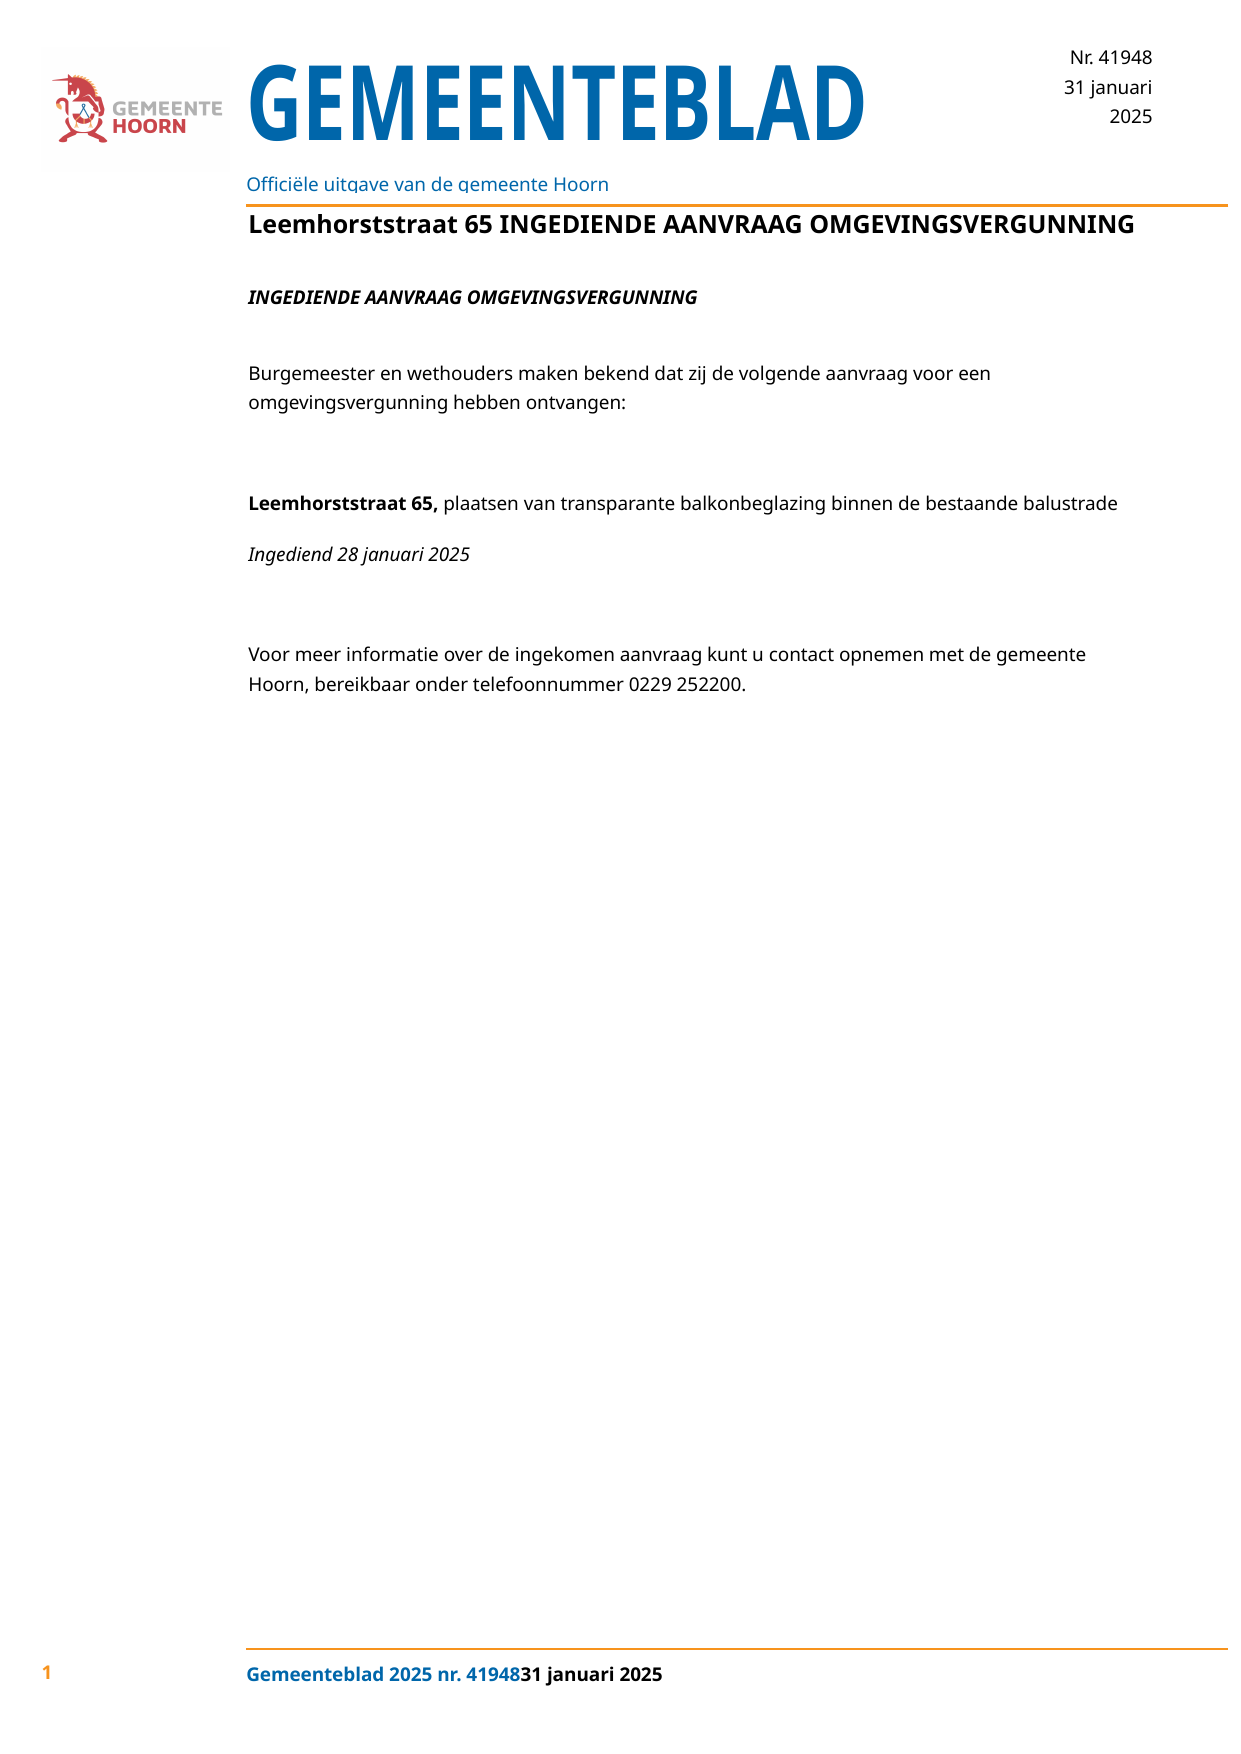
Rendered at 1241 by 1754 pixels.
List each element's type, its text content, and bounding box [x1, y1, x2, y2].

text Leemhorststraat 65 INGEDIENDE AANVRAAG OMGEVINGSVERGUNNING [248, 207, 1152, 241]
text Burgemeester en wethouders maken bekend dat zij de volgende aanvraag voor een omgevingsvergunning hebben ontvangen: [248, 360, 1152, 415]
text Ingediend 28 januari 2025 [248, 541, 1152, 567]
picture [41, 47, 231, 172]
text Voor meer informatie over de ingekomen aanvraag kunt u contact opnemen met de gemeente Hoorn, bereikbaar onder telefoonnummer 0229 252200. [248, 642, 1152, 697]
text Leemhorststraat 65, plaatsen van transparante balkonbeglazing binnen de bestaande balustrade [248, 490, 1152, 516]
text INGEDIENDE AANVRAAG OMGEVINGSVERGUNNING [248, 284, 1152, 309]
